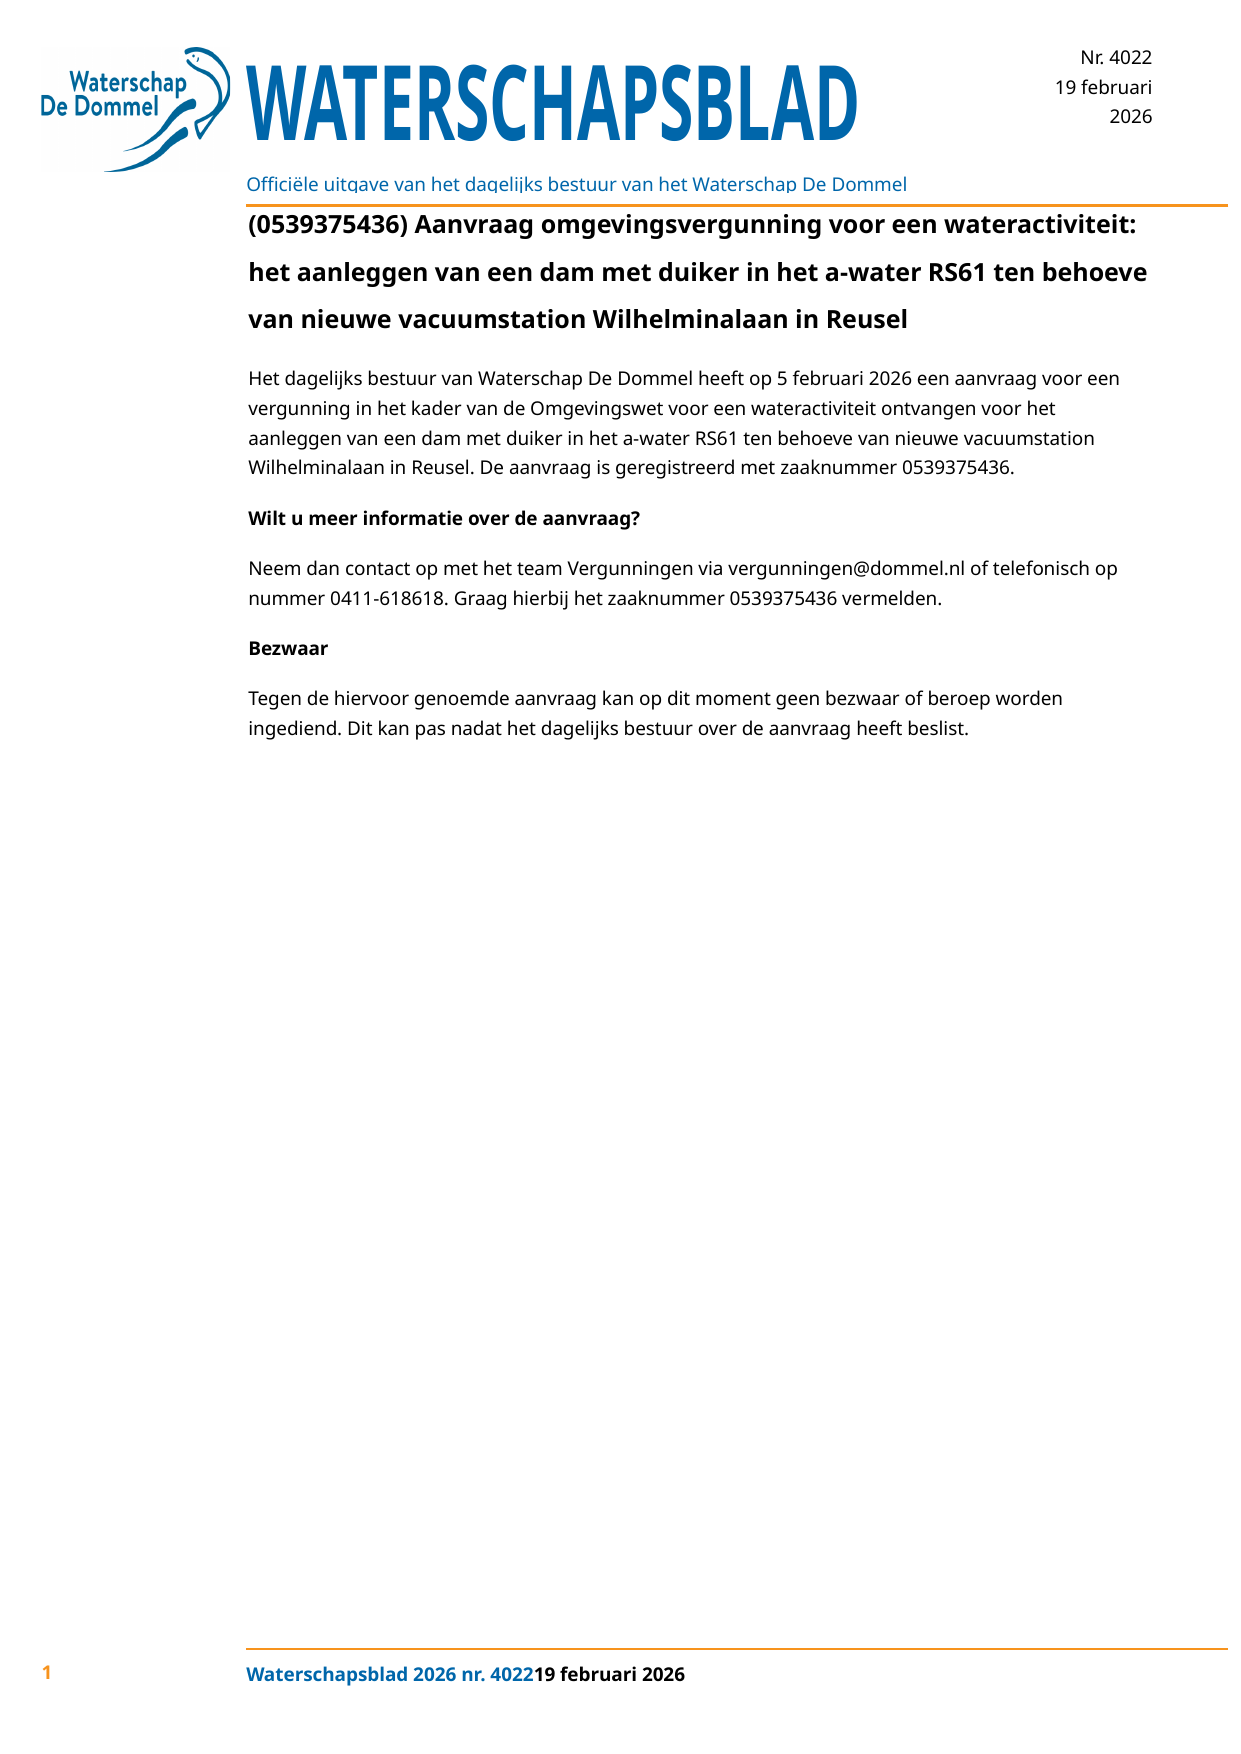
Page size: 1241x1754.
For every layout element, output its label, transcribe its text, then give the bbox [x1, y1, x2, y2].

picture [45, 99, 51, 111]
text Tegen de hiervoor genoemde aanvraag kan op dit moment geen bezwaar of beroep worden ingediend. Dit kan pas nadat het dagelijks bestuur over de aanvraag heeft beslist. [248, 686, 1152, 741]
text Het dagelijks bestuur van Waterschap De Dommel heeft op 5 februari 2026 een aanvraag voor een vergunning in het kader van de Omgevingswet voor een wateractiviteit ontvangen voor het aanleggen van een dam met duiker in het a-water RS61 ten behoeve van nieuwe vacuumstation Wilhelminalaan in Reusel. De aanvraag is geregistreerd met zaaknummer 0539375436. [248, 366, 1152, 480]
picture [198, 118, 210, 131]
text (0539375436) Aanvraag omgevingsvergunning voor een wateractiviteit: het aanleggen van een dam met duiker in het a-water RS61 ten behoeve van nieuwe vacuumstation Wilhelminalaan in Reusel [248, 207, 1152, 336]
text Bezwaar [248, 635, 1152, 661]
text Wilt u meer informatie over de aanvraag? [248, 505, 1152, 530]
text Neem dan contact op met het team Vergunningen via vergunningen@dommel.nl of telefonisch op nummer 0411-618618. Graag hierbij het zaaknummer 0539375436 vermelden. [248, 555, 1152, 610]
picture [41, 47, 231, 172]
picture [204, 47, 231, 76]
